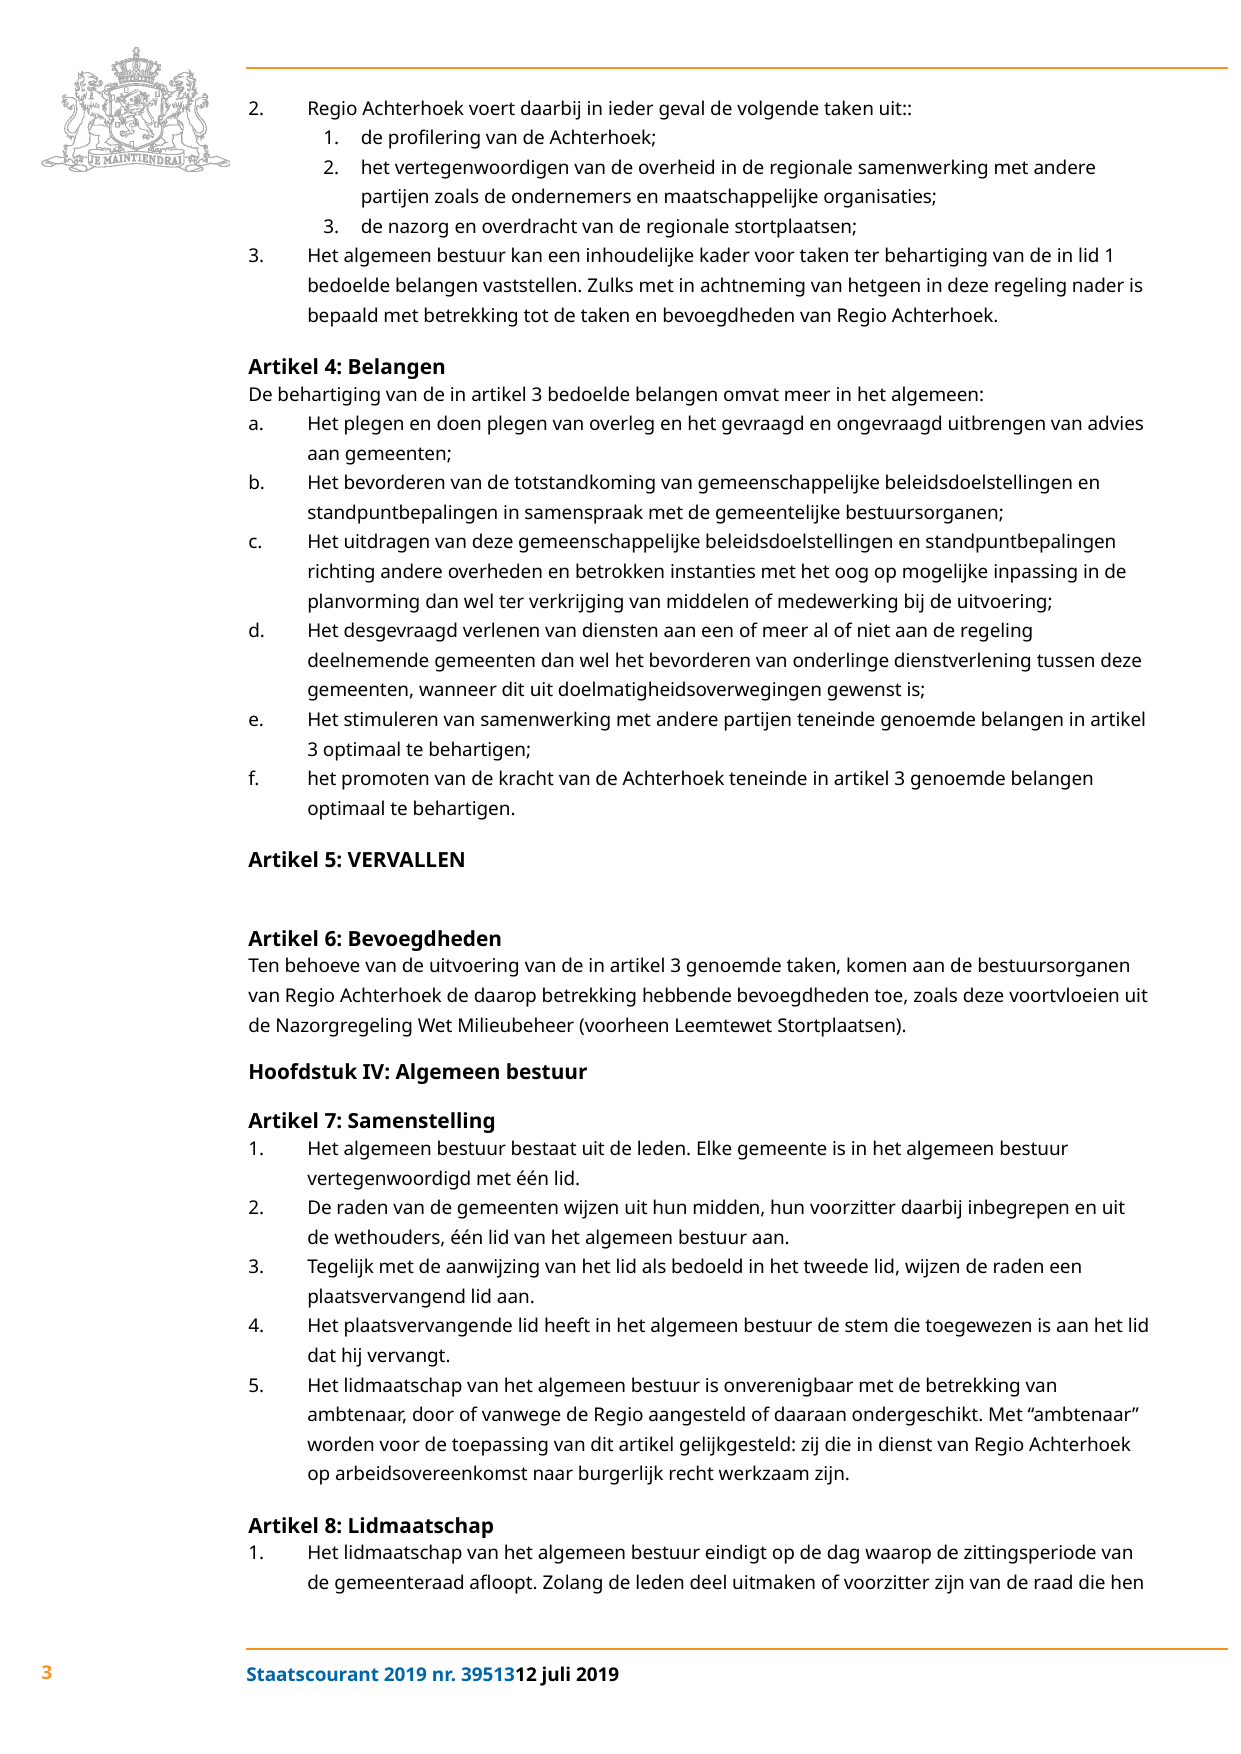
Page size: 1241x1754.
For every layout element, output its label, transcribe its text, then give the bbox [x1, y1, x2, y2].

text De behartiging van de in artikel 3 bedoelde belangen omvat meer in het algemeen: [248, 381, 1152, 406]
list de nazorg en overdracht van de regionale stortplaatsen; [323, 213, 1152, 239]
list Het desgevraagd verlenen van diensten aan een of meer al of niet aan de regeling deelnemende gemeenten dan wel het bevorderen van onderlinge dienstverlening tussen deze gemeenten, wanneer dit uit doelmatigheidsoverwegingen gewenst is; [248, 617, 1152, 702]
list Het stimuleren van samenwerking met andere partijen teneinde genoemde belangen in artikel 3 optimaal te behartigen; [248, 706, 1152, 761]
list Het algemeen bestuur bestaat uit de leden. Elke gemeente is in het algemeen bestuur vertegenwoordigd met één lid. [248, 1135, 1152, 1190]
list Het lidmaatschap van het algemeen bestuur is onverenigbaar met de betrekking van ambtenaar, door of vanwege de Regio aangesteld of daaraan ondergeschikt. Met “ambtenaar” worden voor de toepassing van dit artikel gelijkgesteld: zij die in dienst van Regio Achterhoek op arbeidsovereenkomst naar burgerlijk recht werkzaam zijn. [248, 1372, 1152, 1486]
list Tegelijk met de aanwijzing van het lid als bedoeld in het tweede lid, wijzen de raden een plaatsvervangend lid aan. [248, 1253, 1152, 1309]
list Het plegen en doen plegen van overleg en het gevraagd en ongevraagd uitbrengen van advies aan gemeenten; [248, 410, 1152, 466]
text Hoofdstuk IV: Algemeen bestuur [248, 1057, 1152, 1086]
list Het plaatsvervangende lid heeft in het algemeen bestuur de stem die toegewezen is aan het lid dat hij vervangt. [248, 1313, 1152, 1368]
list Het bevorderen van de totstandkoming van gemeenschappelijke beleidsdoelstellingen en standpuntbepalingen in samenspraak met de gemeentelijke bestuursorganen; [248, 469, 1152, 525]
list de profilering van de Achterhoek; [323, 124, 1152, 150]
text Artikel 8: Lidmaatschap [248, 1511, 1152, 1539]
text Artikel 5: VERVALLEN [248, 845, 1152, 874]
list Het uitdragen van deze gemeenschappelijke beleidsdoelstellingen en standpuntbepalingen richting andere overheden en betrokken instanties met het oog op mogelijke inpassing in de planvorming dan wel ter verkrijging van middelen of medewerking bij de uitvoering; [248, 529, 1152, 613]
list het promoten van de kracht van de Achterhoek teneinde in artikel 3 genoemde belangen optimaal te behartigen. [248, 765, 1152, 821]
list De raden van de gemeenten wijzen uit hun midden, hun voorzitter daarbij inbegrepen en uit de wethouders, één lid van het algemeen bestuur aan. [248, 1194, 1152, 1249]
list het vertegenwoordigen van de overheid in de regionale samenwerking met andere partijen zoals de ondernemers en maatschappelijke organisaties; [323, 154, 1152, 209]
text Ten behoeve van de uitvoering van de in artikel 3 genoemde taken, komen aan de bestuursorganen van Regio Achterhoek de daarop betrekking hebbende bevoegdheden toe, zoals deze voortvloeien uit de Nazorgregeling Wet Milieubeheer (voorheen Leemtewet Stortplaatsen). [248, 953, 1152, 1037]
picture [41, 47, 231, 172]
list Het algemeen bestuur kan een inhoudelijke kader voor taken ter behartiging van de in lid 1 bedoelde belangen vaststellen. Zulks met in achtneming van hetgeen in deze regeling nader is bepaald met betrekking tot de taken en bevoegdheden van Regio Achterhoek. [248, 243, 1152, 328]
text Artikel 4: Belangen [248, 352, 1152, 381]
text Artikel 7: Samenstelling [248, 1107, 1152, 1135]
list Het lidmaatschap van het algemeen bestuur eindigt op de dag waarop de zittingsperiode van de gemeenteraad afloopt. Zolang de leden deel uitmaken of voorzitter zijn van de raad die hen [248, 1539, 1152, 1595]
text Artikel 6: Bevoegdheden [248, 924, 1152, 953]
list Regio Achterhoek voert daarbij in ieder geval de volgende taken uit:: [248, 95, 1152, 121]
